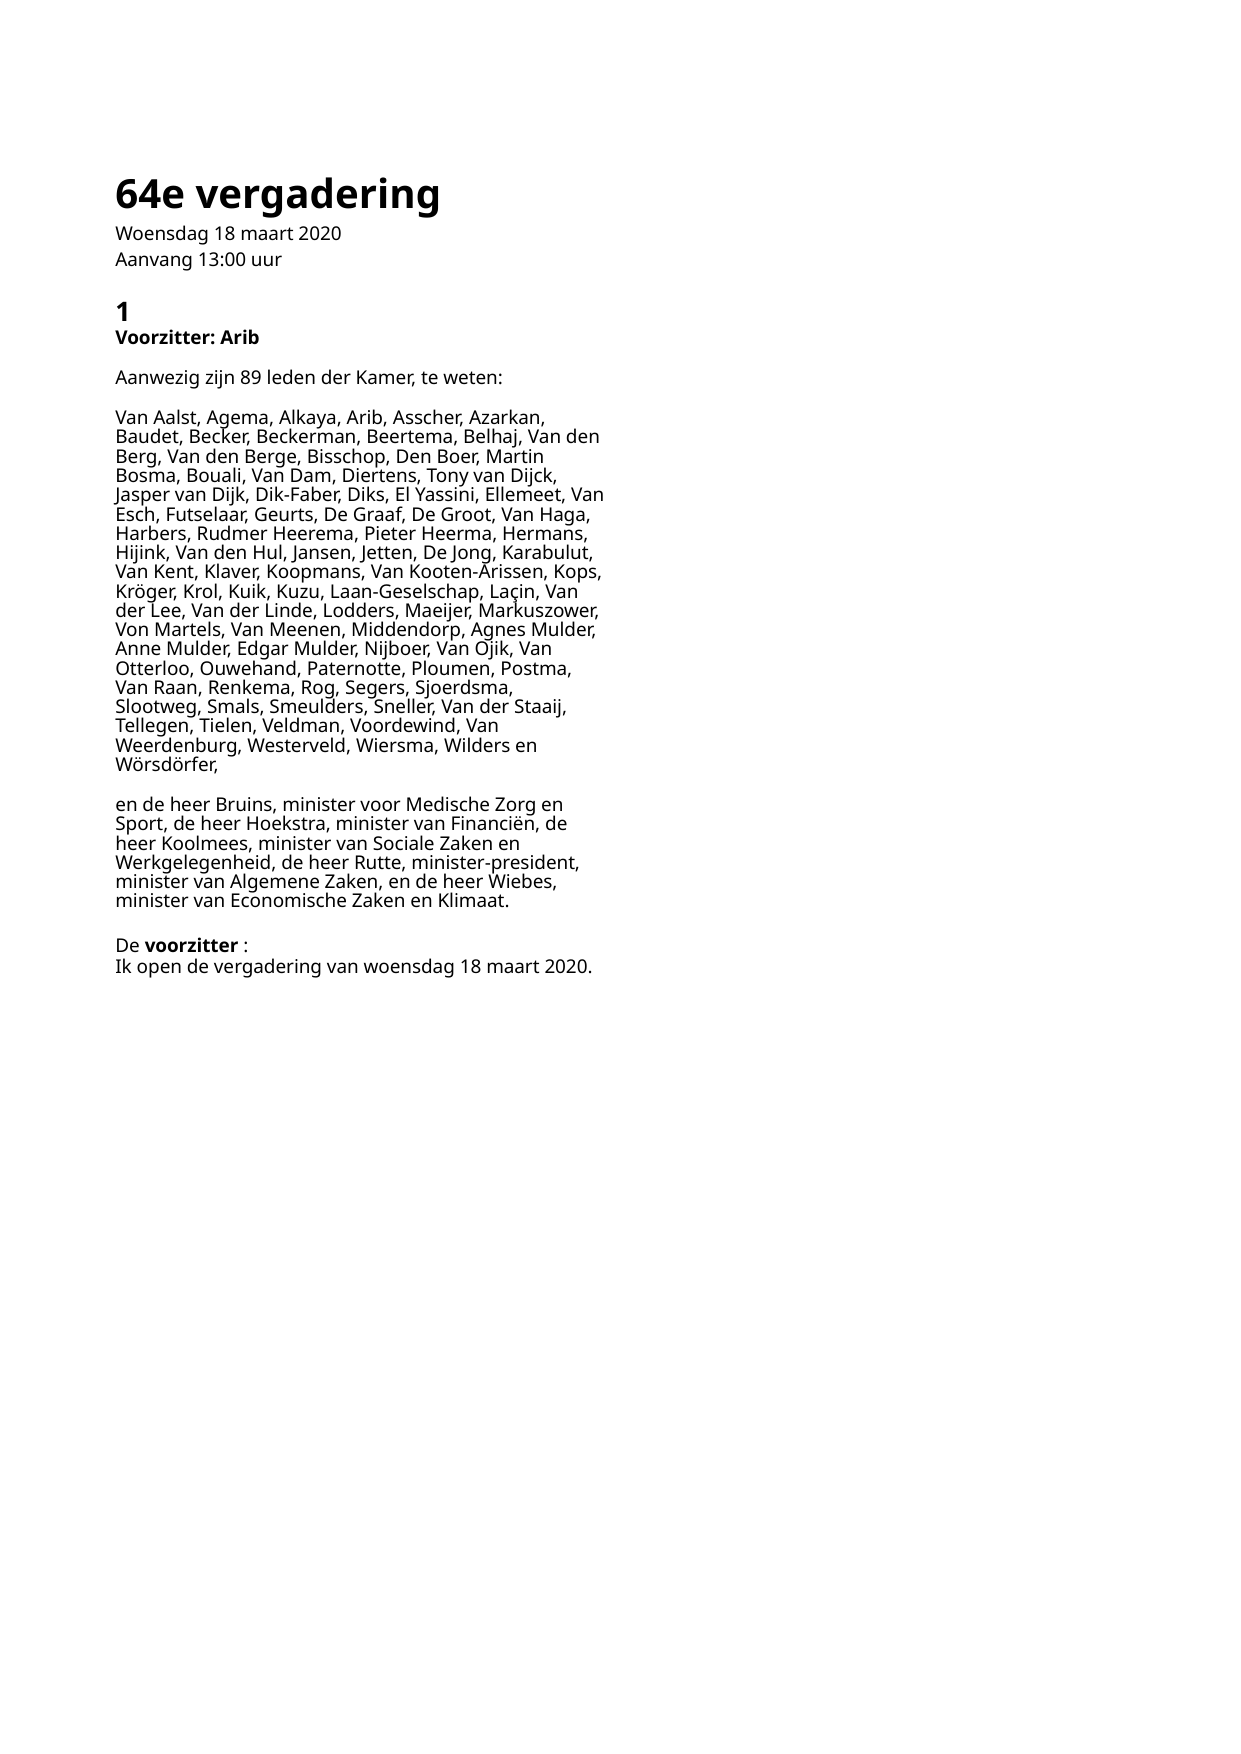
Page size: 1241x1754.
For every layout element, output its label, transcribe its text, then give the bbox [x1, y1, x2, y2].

text Van Aalst, Agema, Alkaya, Arib, Asscher, Azarkan, Baudet, Becker, Beckerman, Beertema, Belhaj, Van den Berg, Van den Berge, Bisschop, Den Boer, Martin Bosma, Bouali, Van Dam, Diertens, Tony van Dijck, Jasper van Dijk, Dik-Faber, Diks, El Yassini, Ellemeet, Van Esch, Futselaar, Geurts, De Graaf, De Groot, Van Haga, Harbers, Rudmer Heerema, Pieter Heerma, Hermans, Hijink, Van den Hul, Jansen, Jetten, De Jong, Karabulut, Van Kent, Klaver, Koopmans, Van Kooten-Arissen, Kops, Kröger, Krol, Kuik, Kuzu, Laan-Geselschap, Laçin, Van der Lee, Van der Linde, Lodders, Maeijer, Markuszower, Von Martels, Van Meenen, Middendorp, Agnes Mulder, Anne Mulder, Edgar Mulder, Nijboer, Van Ojik, Van Otterloo, Ouwehand, Paternotte, Ploumen, Postma, Van Raan, Renkema, Rog, Segers, Sjoerdsma, Slootweg, Smals, Smeulders, Sneller, Van der Staaij, Tellegen, Tielen, Veldman, Voordewind, Van Weerdenburg, Westerveld, Wiersma, Wilders en Wörsdörfer, [115, 409, 605, 775]
text Woensdag 18 maart 2020 [115, 220, 605, 246]
text 64e vergadering [115, 165, 605, 220]
text en de heer Bruins, minister voor Medische Zorg en Sport, de heer Hoekstra, minister van Financiën, de heer Koolmees, minister van Sociale Zaken en Werkgelegenheid, de heer Rutte, minister-president, minister van Algemene Zaken, en de heer Wiebes, minister van Economische Zaken en Klimaat. [115, 796, 605, 912]
text De voorzitter : [115, 932, 605, 958]
text Ik open de vergadering van woensdag 18 maart 2020. [115, 958, 605, 977]
text Voorzitter: Arib [115, 329, 605, 348]
text 1 [115, 292, 605, 329]
text Aanvang 13:00 uur [115, 246, 605, 272]
text Aanwezig zijn 89 leden der Kamer, te weten: [115, 369, 605, 388]
